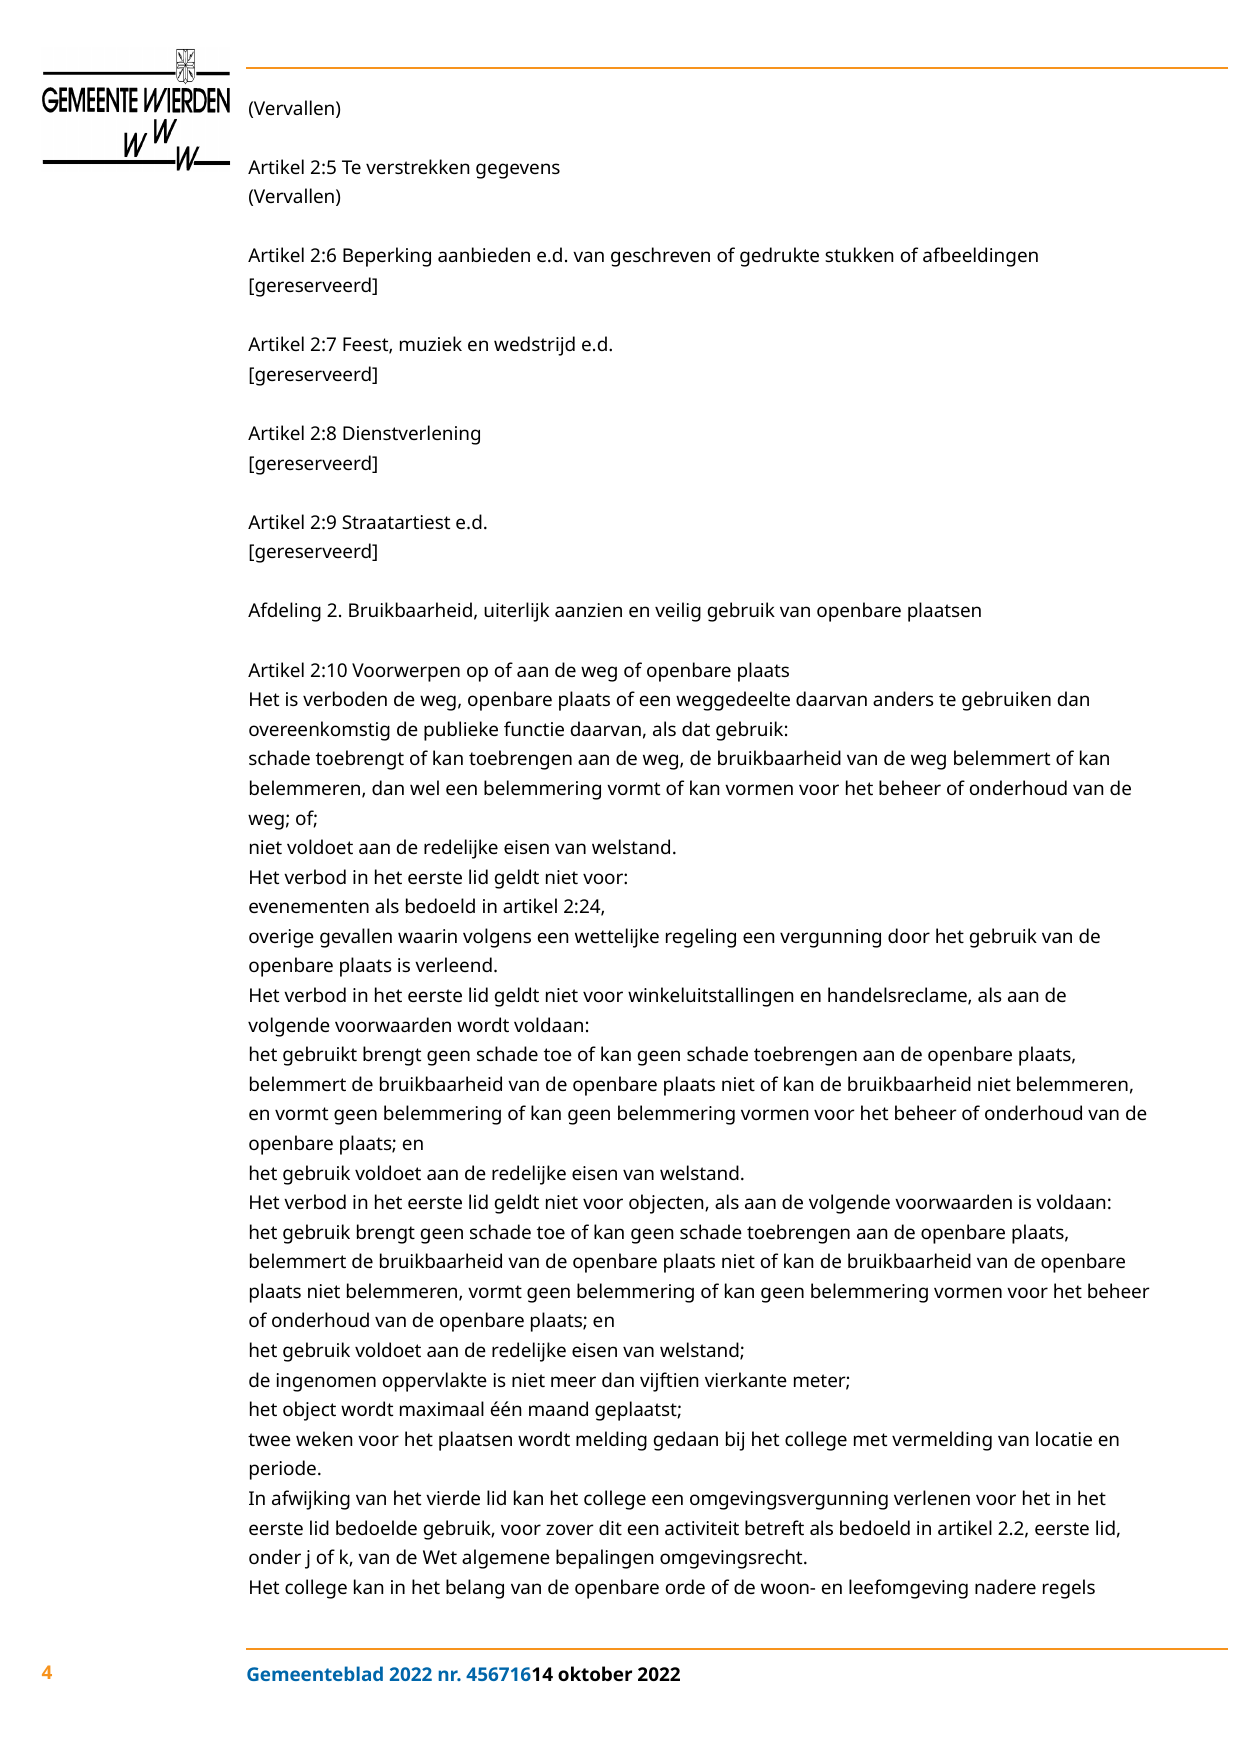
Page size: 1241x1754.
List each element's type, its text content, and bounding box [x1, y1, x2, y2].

text (Vervallen) [248, 95, 1152, 121]
text Afdeling 2. Bruikbaarheid, uiterlijk aanzien en veilig gebruik van openbare plaatsen [248, 598, 1152, 623]
text niet voldoet aan de redelijke eisen van welstand. [248, 834, 1152, 860]
text overige gevallen waarin volgens een wettelijke regeling een vergunning door het gebruik van de openbare plaats is verleend. [248, 923, 1152, 978]
text twee weken voor het plaatsen wordt melding gedaan bij het college met vermelding van locatie en periode. [248, 1426, 1152, 1481]
text het gebruik voldoet aan de redelijke eisen van welstand; [248, 1337, 1152, 1363]
text het gebruikt brengt geen schade toe of kan geen schade toebrengen aan de openbare plaats, belemmert de bruikbaarheid van de openbare plaats niet of kan de bruikbaarheid niet belemmeren, en vormt geen belemmering of kan geen belemmering vormen voor het beheer of onderhoud van de openbare plaats; en [248, 1041, 1152, 1156]
text Het verbod in het eerste lid geldt niet voor: [248, 864, 1152, 890]
text Het is verboden de weg, openbare plaats of een weggedeelte daarvan anders te gebruiken dan overeenkomstig de publieke functie daarvan, als dat gebruik: [248, 686, 1152, 742]
text Artikel 2:6 Beperking aanbieden e.d. van geschreven of gedrukte stukken of afbeeldingen [248, 243, 1152, 268]
text Het verbod in het eerste lid geldt niet voor winkeluitstallingen en handelsreclame, als aan de volgende voorwaarden wordt voldaan: [248, 982, 1152, 1038]
text Het verbod in het eerste lid geldt niet voor objecten, als aan de volgende voorwaarden is voldaan: [248, 1189, 1152, 1215]
text Artikel 2:8 Dienstverlening [248, 420, 1152, 446]
text (Vervallen) [248, 183, 1152, 209]
text [gereserveerd] [248, 361, 1152, 387]
text schade toebrengt of kan toebrengen aan de weg, de bruikbaarheid van de weg belemmert of kan belemmeren, dan wel een belemmering vormt of kan vormen voor het beheer of onderhoud van de weg; of; [248, 746, 1152, 831]
text het object wordt maximaal één maand geplaatst; [248, 1396, 1152, 1422]
text Artikel 2:7 Feest, muziek en wedstrijd e.d. [248, 331, 1152, 357]
text Artikel 2:10 Voorwerpen op of aan de weg of openbare plaats [248, 657, 1152, 683]
text [gereserveerd] [248, 538, 1152, 564]
text evenementen als bedoeld in artikel 2:24, [248, 893, 1152, 919]
text Het college kan in het belang van de openbare orde of de woon- en leefomgeving nadere regels [248, 1574, 1152, 1600]
text de ingenomen oppervlakte is niet meer dan vijftien vierkante meter; [248, 1367, 1152, 1393]
text het gebruik voldoet aan de redelijke eisen van welstand. [248, 1160, 1152, 1186]
text Artikel 2:5 Te verstrekken gegevens [248, 154, 1152, 180]
text In afwijking van het vierde lid kan het college een omgevingsvergunning verlenen voor het in het eerste lid bedoelde gebruik, voor zover dit een activiteit betreft als bedoeld in artikel 2.2, eerste lid, onder j of k, van de Wet algemene bepalingen omgevingsrecht. [248, 1485, 1152, 1570]
picture [41, 47, 231, 172]
text Artikel 2:9 Straatartiest e.d. [248, 509, 1152, 535]
text [gereserveerd] [248, 272, 1152, 298]
text [gereserveerd] [248, 450, 1152, 476]
text het gebruik brengt geen schade toe of kan geen schade toebrengen aan de openbare plaats, belemmert de bruikbaarheid van de openbare plaats niet of kan de bruikbaarheid van de openbare plaats niet belemmeren, vormt geen belemmering of kan geen belemmering vormen voor het beheer of onderhoud van de openbare plaats; en [248, 1219, 1152, 1333]
